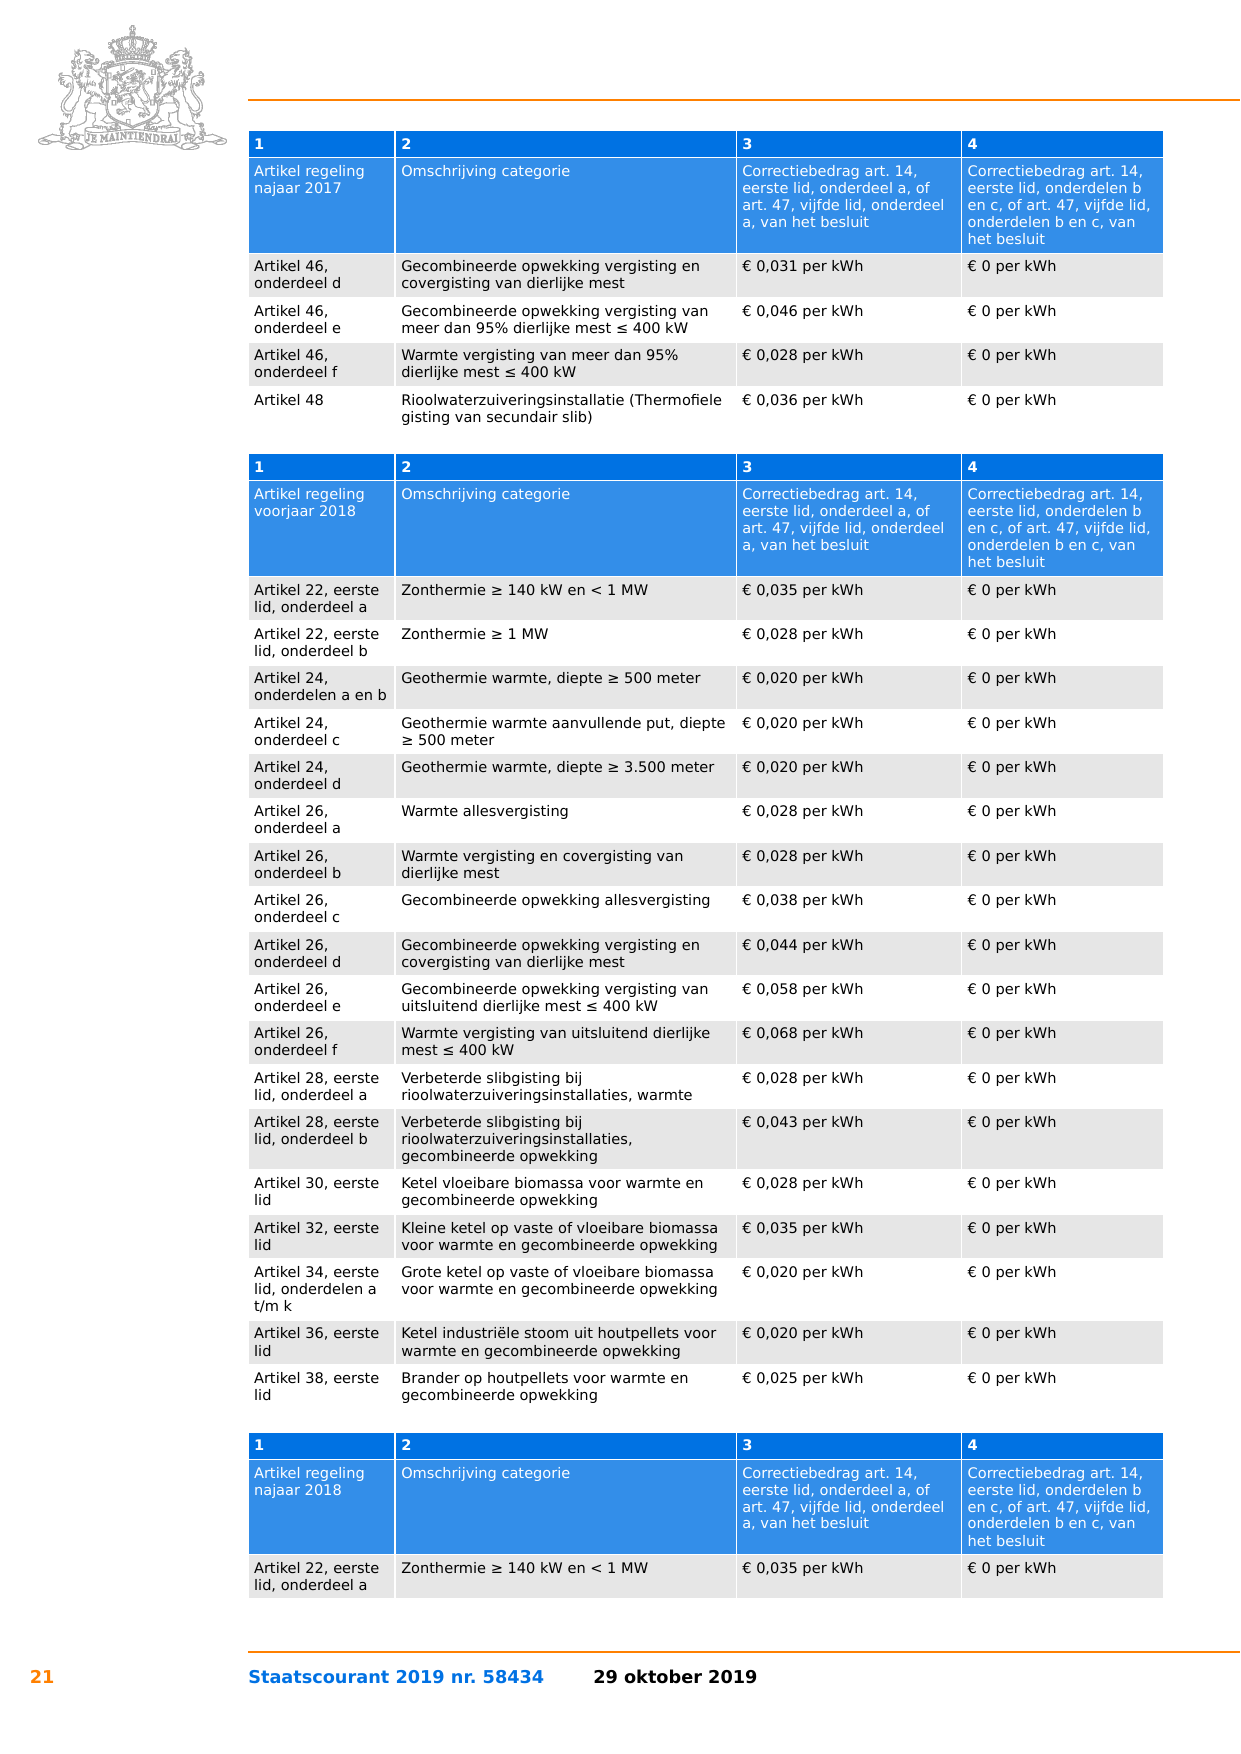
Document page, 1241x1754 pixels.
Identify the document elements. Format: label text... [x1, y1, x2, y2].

table_cell Artikel 22, eerste lid, onderdeel a [249, 1555, 394, 1598]
table_cell Artikel 36, eerste lid [249, 1321, 394, 1364]
table_cell € 0,020 per kWh [737, 710, 961, 753]
table_cell € 0 per kWh [962, 1321, 1163, 1364]
table_cell € 0 per kWh [962, 1021, 1163, 1064]
table_header 4 [962, 1433, 1163, 1459]
table_cell Geothermie warmte aanvullende put, diepte ≥ 500 meter [396, 710, 736, 753]
table_cell € 0,020 per kWh [737, 1259, 961, 1320]
table_cell € 0,028 per kWh [737, 1065, 961, 1108]
table_cell Artikel regeling najaar 2018 [249, 1460, 394, 1554]
table_cell Artikel 26, onderdeel b [249, 843, 394, 886]
table_cell Artikel 38, eerste lid [249, 1365, 394, 1408]
table_cell Artikel 46, onderdeel f [249, 343, 394, 386]
table_cell € 0 per kWh [962, 1215, 1163, 1258]
table_cell Verbeterde slibgisting bij rioolwaterzuiveringsinstallaties, gecombineerde opwekking [396, 1109, 736, 1169]
table_cell Artikel regeling voorjaar 2018 [249, 481, 394, 576]
table_cell Gecombineerde opwekking vergisting en covergisting van dierlijke mest [396, 932, 736, 975]
table_cell Correctiebedrag art. 14, eerste lid, onderdeel a, of art. 47, vijfde lid, onderdeel a, van het besluit [737, 158, 961, 253]
table_cell Artikel 26, onderdeel d [249, 932, 394, 975]
table_cell Zonthermie ≥ 1 MW [396, 621, 736, 664]
table_cell Kleine ketel op vaste of vloeibare biomassa voor warmte en gecombineerde opwekking [396, 1215, 736, 1258]
table_cell Artikel 28, eerste lid, onderdeel a [249, 1065, 394, 1108]
table_cell € 0,035 per kWh [737, 1215, 961, 1258]
table_cell Gecombineerde opwekking allesvergisting [396, 888, 736, 931]
table_header 1 [249, 454, 394, 480]
table_cell Artikel 26, onderdeel e [249, 976, 394, 1019]
table_cell € 0,025 per kWh [737, 1365, 961, 1408]
table_cell Artikel 26, onderdeel c [249, 888, 394, 931]
table_cell € 0 per kWh [962, 621, 1163, 664]
table_cell € 0,035 per kWh [737, 577, 961, 620]
table_cell € 0 per kWh [962, 1109, 1163, 1169]
table_header 1 [249, 131, 394, 157]
table_cell Artikel 48 [249, 387, 394, 430]
table_header 4 [962, 454, 1163, 480]
table_cell € 0 per kWh [962, 843, 1163, 886]
table_header 1 [249, 1433, 394, 1459]
table_cell € 0,031 per kWh [737, 254, 961, 297]
table_cell Zonthermie ≥ 140 kW en < 1 MW [396, 577, 736, 620]
table_cell € 0,058 per kWh [737, 976, 961, 1019]
table_cell € 0,046 per kWh [737, 298, 961, 341]
table_cell € 0,036 per kWh [737, 387, 961, 430]
table_cell € 0 per kWh [962, 387, 1163, 430]
table_cell Gecombineerde opwekking vergisting van uitsluitend dierlijke mest ≤ 400 kW [396, 976, 736, 1019]
table_cell Artikel 26, onderdeel f [249, 1021, 394, 1064]
table_header 2 [396, 454, 736, 480]
table_cell € 0 per kWh [962, 298, 1163, 341]
table_cell Artikel 26, onderdeel a [249, 799, 394, 842]
table_cell € 0 per kWh [962, 577, 1163, 620]
table_cell Geothermie warmte, diepte ≥ 3.500 meter [396, 754, 736, 798]
table_cell Artikel 46, onderdeel d [249, 254, 394, 297]
table_cell € 0,028 per kWh [737, 799, 961, 842]
table_cell € 0 per kWh [962, 976, 1163, 1019]
table_cell Warmte vergisting van meer dan 95% dierlijke mest ≤ 400 kW [396, 343, 736, 386]
table_cell Correctiebedrag art. 14, eerste lid, onderdelen b en c, of art. 47, vijfde lid, onderdelen b en c, van het besluit [962, 158, 1163, 253]
table_header 3 [737, 454, 961, 480]
table_cell Correctiebedrag art. 14, eerste lid, onderdelen b en c, of art. 47, vijfde lid, onderdelen b en c, van het besluit [962, 1460, 1163, 1554]
table_header 2 [396, 131, 736, 157]
table_cell Artikel 24, onderdeel c [249, 710, 394, 753]
table_cell € 0 per kWh [962, 710, 1163, 753]
table_cell Omschrijving categorie [396, 481, 736, 576]
table_cell € 0,028 per kWh [737, 1171, 961, 1214]
table_cell € 0 per kWh [962, 932, 1163, 975]
table_cell € 0,044 per kWh [737, 932, 961, 975]
table_cell € 0,028 per kWh [737, 843, 961, 886]
table_cell € 0 per kWh [962, 254, 1163, 297]
table_cell Artikel 34, eerste lid, onderdelen a t/m k [249, 1259, 394, 1320]
table_cell Artikel regeling najaar 2017 [249, 158, 394, 253]
table_header 3 [737, 131, 961, 157]
table_cell Verbeterde slibgisting bij rioolwaterzuiveringsinstallaties, warmte [396, 1065, 736, 1108]
table_cell Artikel 28, eerste lid, onderdeel b [249, 1109, 394, 1169]
table_cell € 0 per kWh [962, 888, 1163, 931]
table_cell Omschrijving categorie [396, 1460, 736, 1554]
table_cell Correctiebedrag art. 14, eerste lid, onderdelen b en c, of art. 47, vijfde lid, onderdelen b en c, van het besluit [962, 481, 1163, 576]
table_cell € 0,043 per kWh [737, 1109, 961, 1169]
table_cell € 0 per kWh [962, 1555, 1163, 1598]
table_cell Grote ketel op vaste of vloeibare biomassa voor warmte en gecombineerde opwekking [396, 1259, 736, 1320]
table_cell Ketel industriële stoom uit houtpellets voor warmte en gecombineerde opwekking [396, 1321, 736, 1364]
table_cell € 0,020 per kWh [737, 754, 961, 798]
table_header 4 [962, 131, 1163, 157]
table_cell Correctiebedrag art. 14, eerste lid, onderdeel a, of art. 47, vijfde lid, onderdeel a, van het besluit [737, 481, 961, 576]
table_header 3 [737, 1433, 961, 1459]
table_cell Artikel 24, onderdeel d [249, 754, 394, 798]
table_cell € 0 per kWh [962, 1365, 1163, 1408]
table_cell Gecombineerde opwekking vergisting en covergisting van dierlijke mest [396, 254, 736, 297]
table_cell Artikel 24, onderdelen a en b [249, 666, 394, 709]
table_cell Brander op houtpellets voor warmte en gecombineerde opwekking [396, 1365, 736, 1408]
table_cell Warmte allesvergisting [396, 799, 736, 842]
table_cell € 0 per kWh [962, 799, 1163, 842]
table_cell € 0 per kWh [962, 1065, 1163, 1108]
table_cell € 0 per kWh [962, 666, 1163, 709]
table_cell € 0,020 per kWh [737, 666, 961, 709]
table_cell Warmte vergisting en covergisting van dierlijke mest [396, 843, 736, 886]
table_cell Omschrijving categorie [396, 158, 736, 253]
table_cell Artikel 22, eerste lid, onderdeel a [249, 577, 394, 620]
table_cell € 0,035 per kWh [737, 1555, 961, 1598]
table_cell Ketel vloeibare biomassa voor warmte en gecombineerde opwekking [396, 1171, 736, 1214]
table_cell Geothermie warmte, diepte ≥ 500 meter [396, 666, 736, 709]
table_cell Gecombineerde opwekking vergisting van meer dan 95% dierlijke mest ≤ 400 kW [396, 298, 736, 341]
table_cell € 0,068 per kWh [737, 1021, 961, 1064]
table_cell Artikel 30, eerste lid [249, 1171, 394, 1214]
table_cell Artikel 32, eerste lid [249, 1215, 394, 1258]
table_cell € 0,028 per kWh [737, 343, 961, 386]
table_cell € 0,038 per kWh [737, 888, 961, 931]
table_cell € 0,028 per kWh [737, 621, 961, 664]
table_cell Correctiebedrag art. 14, eerste lid, onderdeel a, of art. 47, vijfde lid, onderdeel a, van het besluit [737, 1460, 961, 1554]
table_cell Warmte vergisting van uitsluitend dierlijke mest ≤ 400 kW [396, 1021, 736, 1064]
picture [38, 25, 227, 150]
table_cell Artikel 46, onderdeel e [249, 298, 394, 341]
table_cell € 0 per kWh [962, 754, 1163, 798]
table_cell € 0 per kWh [962, 1171, 1163, 1214]
table_cell € 0 per kWh [962, 1259, 1163, 1320]
table_header 2 [396, 1433, 736, 1459]
table_cell Zonthermie ≥ 140 kW en < 1 MW [396, 1555, 736, 1598]
table_cell Artikel 22, eerste lid, onderdeel b [249, 621, 394, 664]
table_cell € 0,020 per kWh [737, 1321, 961, 1364]
table_cell Rioolwaterzuiveringsinstallatie (Thermofiele gisting van secundair slib) [396, 387, 736, 430]
table_cell € 0 per kWh [962, 343, 1163, 386]
